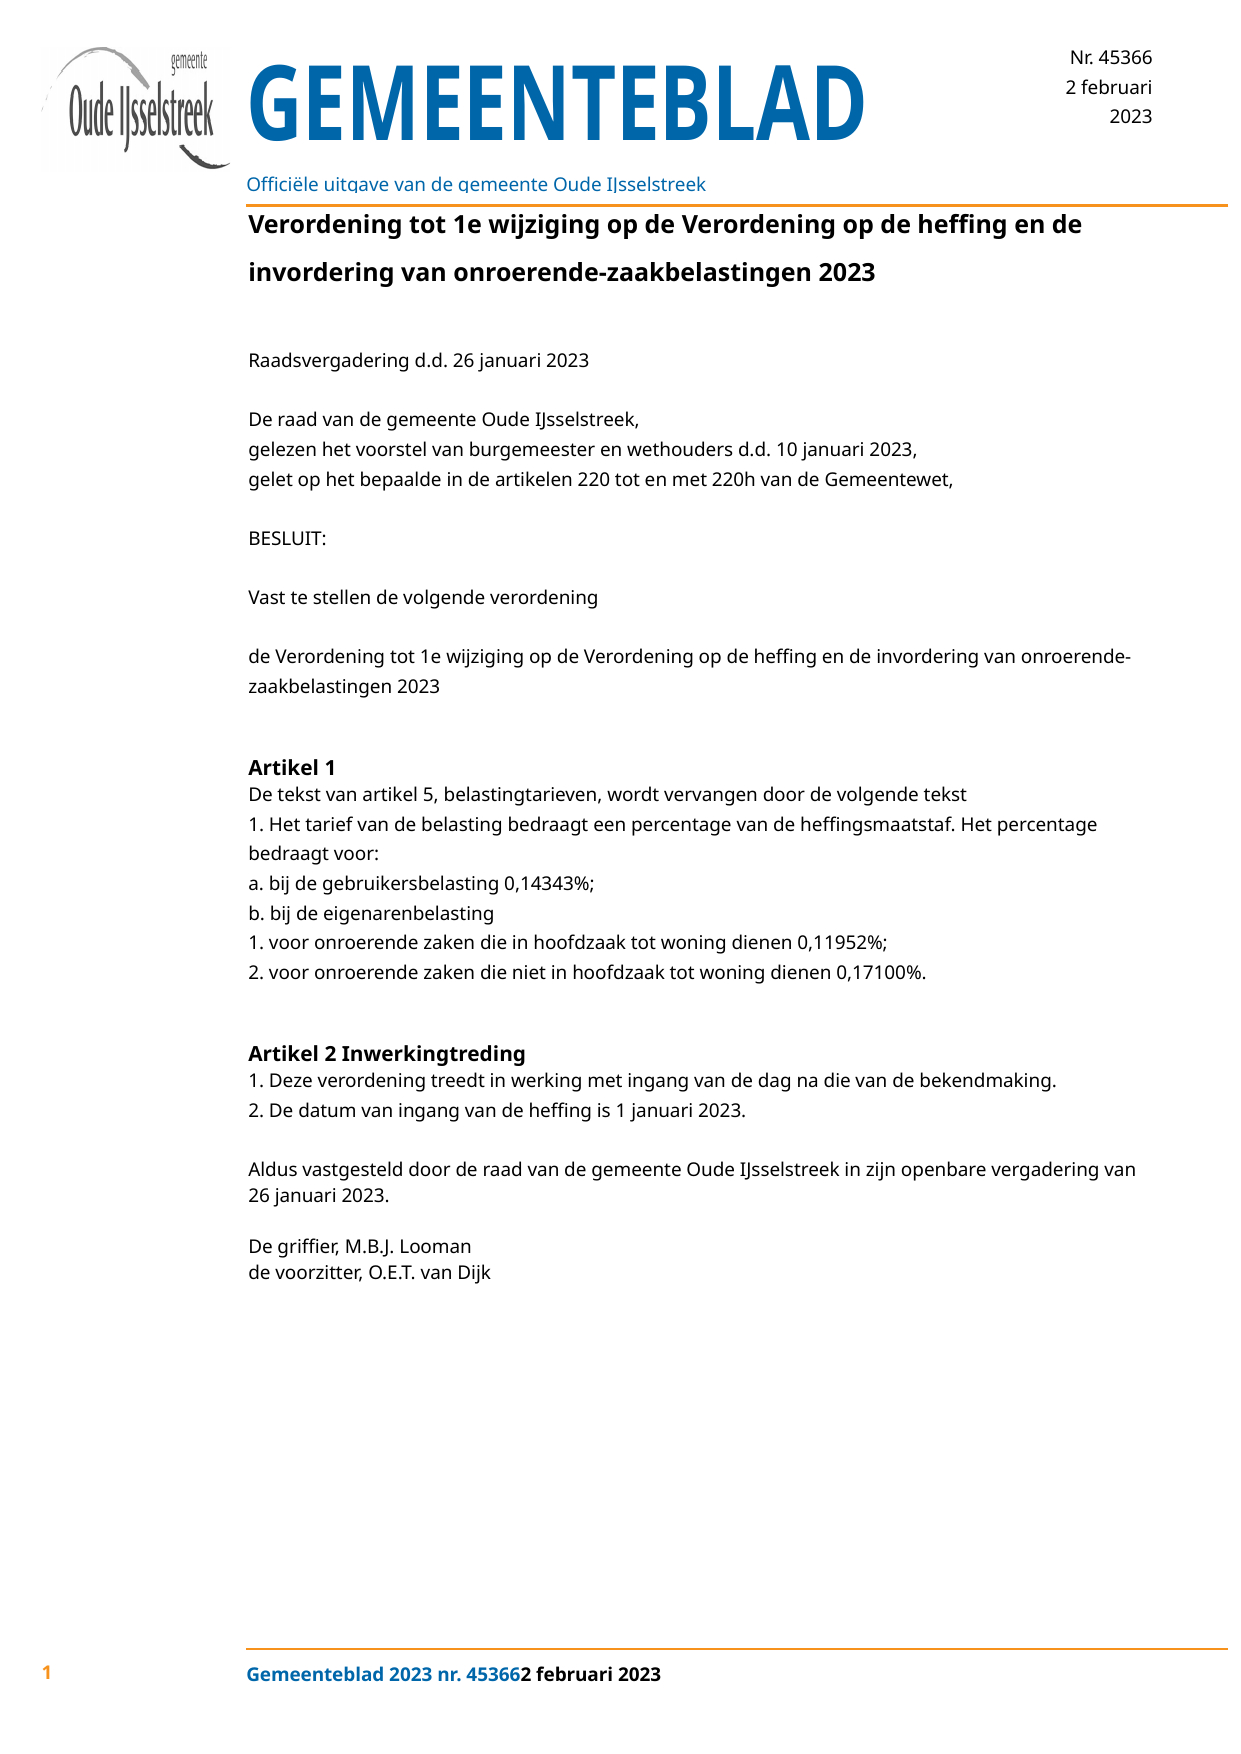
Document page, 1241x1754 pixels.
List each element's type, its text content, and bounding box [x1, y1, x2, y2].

text b. bij de eigenarenbelasting [248, 900, 1152, 925]
text 1. Deze verordening treedt in werking met ingang van de dag na die van de bekendmaking. [248, 1067, 1152, 1093]
text gelet op het bepaalde in de artikelen 220 tot en met 220h van de Gemeentewet, [248, 466, 1152, 492]
text 2. De datum van ingang van de heffing is 1 januari 2023. [248, 1097, 1152, 1123]
picture [41, 47, 231, 172]
text de voorzitter, O.E.T. van Dijk [248, 1259, 1152, 1285]
text Artikel 2 Inwerkingtreding [248, 1039, 1152, 1067]
text Artikel 1 [248, 753, 1152, 781]
text gelezen het voorstel van burgemeester en wethouders d.d. 10 januari 2023, [248, 436, 1152, 462]
text 26 januari 2023. [248, 1182, 1152, 1207]
text De raad van de gemeente Oude IJsselstreek, [248, 407, 1152, 432]
text De tekst van artikel 5, belastingtarieven, wordt vervangen door de volgende tekst [248, 781, 1152, 807]
text 2. voor onroerende zaken die niet in hoofdzaak tot woning dienen 0,17100%. [248, 959, 1152, 984]
text 1. voor onroerende zaken die in hoofdzaak tot woning dienen 0,11952%; [248, 929, 1152, 955]
text Raadsvergadering d.d. 26 januari 2023 [248, 347, 1152, 373]
text Vast te stellen de volgende verordening [248, 584, 1152, 610]
text De griffier, M.B.J. Looman [248, 1233, 1152, 1259]
text a. bij de gebruikersbelasting 0,14343%; [248, 870, 1152, 896]
text de Verordening tot 1e wijziging op de Verordening op de heffing en de invordering van onroerende-zaakbelastingen 2023 [248, 643, 1152, 699]
text Aldus vastgesteld door de raad van de gemeente Oude IJsselstreek in zijn openbare vergadering van [248, 1156, 1152, 1182]
text BESLUIT: [248, 525, 1152, 551]
text Verordening tot 1e wijziging op de Verordening op de heffing en de invordering van onroerende-zaakbelastingen 2023 [248, 207, 1152, 288]
text 1. Het tarief van de belasting bedraagt een percentage van de heffingsmaatstaf. Het percentage bedraagt voor: [248, 811, 1152, 866]
